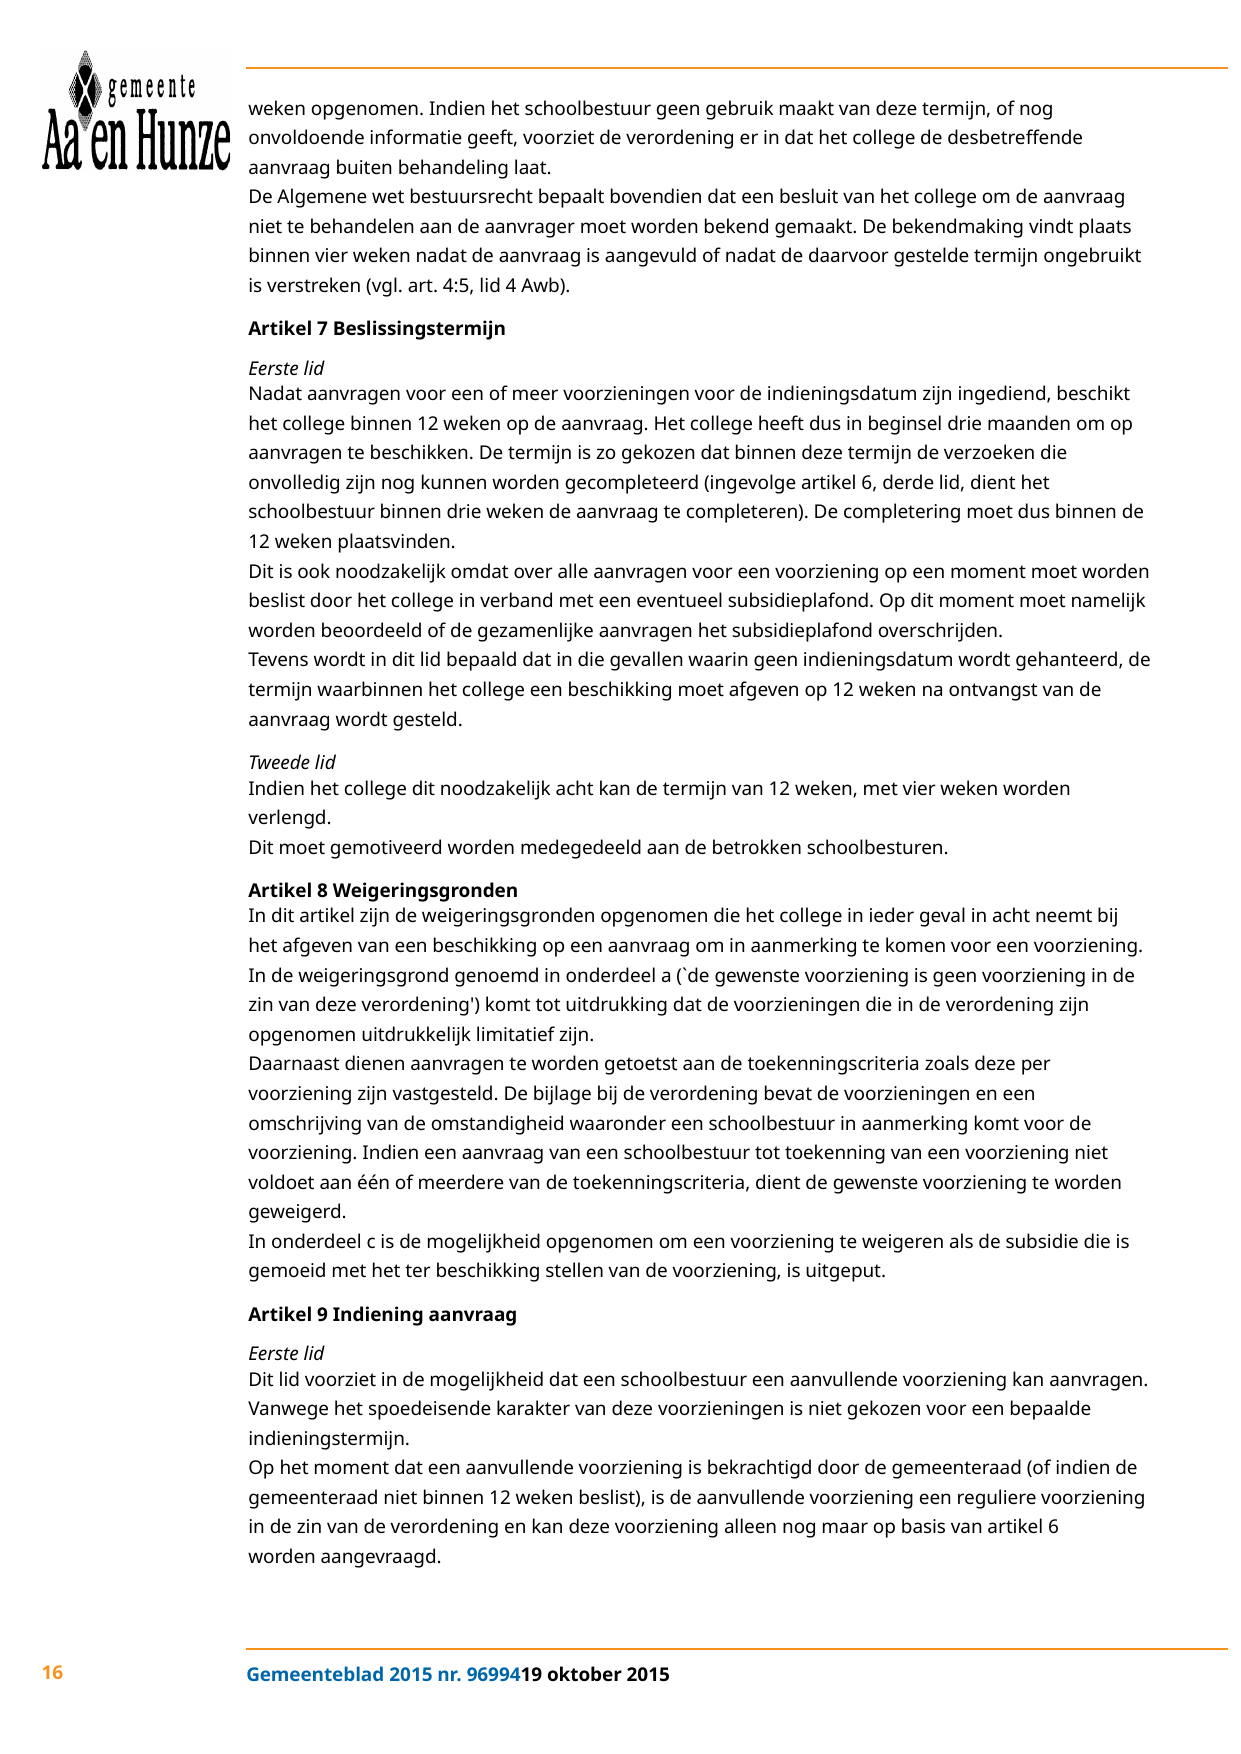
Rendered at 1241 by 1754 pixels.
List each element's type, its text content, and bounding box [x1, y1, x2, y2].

text worden aangevraagd. [248, 1543, 1152, 1569]
text Nadat aanvragen voor een of meer voorzieningen voor de indieningsdatum zijn ingediend, beschikt het college binnen 12 weken op de aanvraag. Het college heeft dus in beginsel drie maanden om op aanvragen te beschikken. De termijn is zo gekozen dat binnen deze termijn de verzoeken die onvolledig zijn nog kunnen worden gecompleteerd (ingevolge artikel 6, derde lid, dient het schoolbestuur binnen drie weken de aanvraag te completeren). De completering moet dus binnen de 12 weken plaatsvinden. [248, 380, 1152, 554]
text Eerste lid [248, 1340, 1152, 1366]
text In onderdeel c is de mogelijkheid opgenomen om een voorziening te weigeren als de subsidie die is gemoeid met het ter beschikking stellen van de voorziening, is uitgeput. [248, 1228, 1152, 1283]
picture [41, 47, 231, 172]
text Daarnaast dienen aanvragen te worden getoetst aan de toekenningscriteria zoals deze per voorziening zijn vastgesteld. De bijlage bij de verordening bevat de voorzieningen en een omschrijving van de omstandigheid waaronder een schoolbestuur in aanmerking komt voor de voorziening. Indien een aanvraag van een schoolbestuur tot toekenning van een voorziening niet voldoet aan één of meerdere van de toekenningscriteria, dient de gewenste voorziening te worden geweigerd. [248, 1051, 1152, 1224]
text In de weigeringsgrond genoemd in onderdeel a (`de gewenste voorziening is geen voorziening in de zin van deze verordening') komt tot uitdrukking dat de voorzieningen die in de verordening zijn opgenomen uitdrukkelijk limitatief zijn. [248, 962, 1152, 1047]
text Artikel 8 Weigeringsgronden [248, 877, 1152, 903]
text weken opgenomen. Indien het schoolbestuur geen gebruik maakt van deze termijn, of nog onvoldoende informatie geeft, voorziet de verordening er in dat het college de desbetreffende aanvraag buiten behandeling laat. [248, 95, 1152, 180]
text Dit is ook noodzakelijk omdat over alle aanvragen voor een voorziening op een moment moet worden beslist door het college in verband met een eventueel subsidieplafond. Op dit moment moet namelijk worden beoordeeld of de gezamenlijke aanvragen het subsidieplafond overschrijden. [248, 558, 1152, 643]
text Indien het college dit noodzakelijk acht kan de termijn van 12 weken, met vier weken worden verlengd. [248, 775, 1152, 830]
text Artikel 7 Beslissingstermijn [248, 315, 1152, 341]
text Vanwege het spoedeisende karakter van deze voorzieningen is niet gekozen voor een bepaalde indieningstermijn. [248, 1395, 1152, 1451]
text Op het moment dat een aanvullende voorziening is bekrachtigd door de gemeenteraad (of indien de gemeenteraad niet binnen 12 weken beslist), is de aanvullende voorziening een reguliere voorziening in de zin van de verordening en kan deze voorziening alleen nog maar op basis van artikel 6 [248, 1454, 1152, 1539]
text Artikel 9 Indiening aanvraag [248, 1301, 1152, 1327]
text Eerste lid [248, 355, 1152, 380]
text Tweede lid [248, 749, 1152, 775]
text Tevens wordt in dit lid bepaald dat in die gevallen waarin geen indieningsdatum wordt gehanteerd, de termijn waarbinnen het college een beschikking moet afgeven op 12 weken na ontvangst van de aanvraag wordt gesteld. [248, 647, 1152, 732]
text Dit moet gemotiveerd worden medegedeeld aan de betrokken schoolbesturen. [248, 834, 1152, 859]
text De Algemene wet bestuursrecht bepaalt bovendien dat een besluit van het college om de aanvraag niet te behandelen aan de aanvrager moet worden bekend gemaakt. De bekendmaking vindt plaats binnen vier weken nadat de aanvraag is aangevuld of nadat de daarvoor gestelde termijn ongebruikt is verstreken (vgl. art. 4:5, lid 4 Awb). [248, 183, 1152, 298]
text Dit lid voorziet in de mogelijkheid dat een schoolbestuur een aanvullende voorziening kan aanvragen. [248, 1366, 1152, 1392]
text In dit artikel zijn de weigeringsgronden opgenomen die het college in ieder geval in acht neemt bij het afgeven van een beschikking op een aanvraag om in aanmerking te komen voor een voorziening. [248, 903, 1152, 958]
